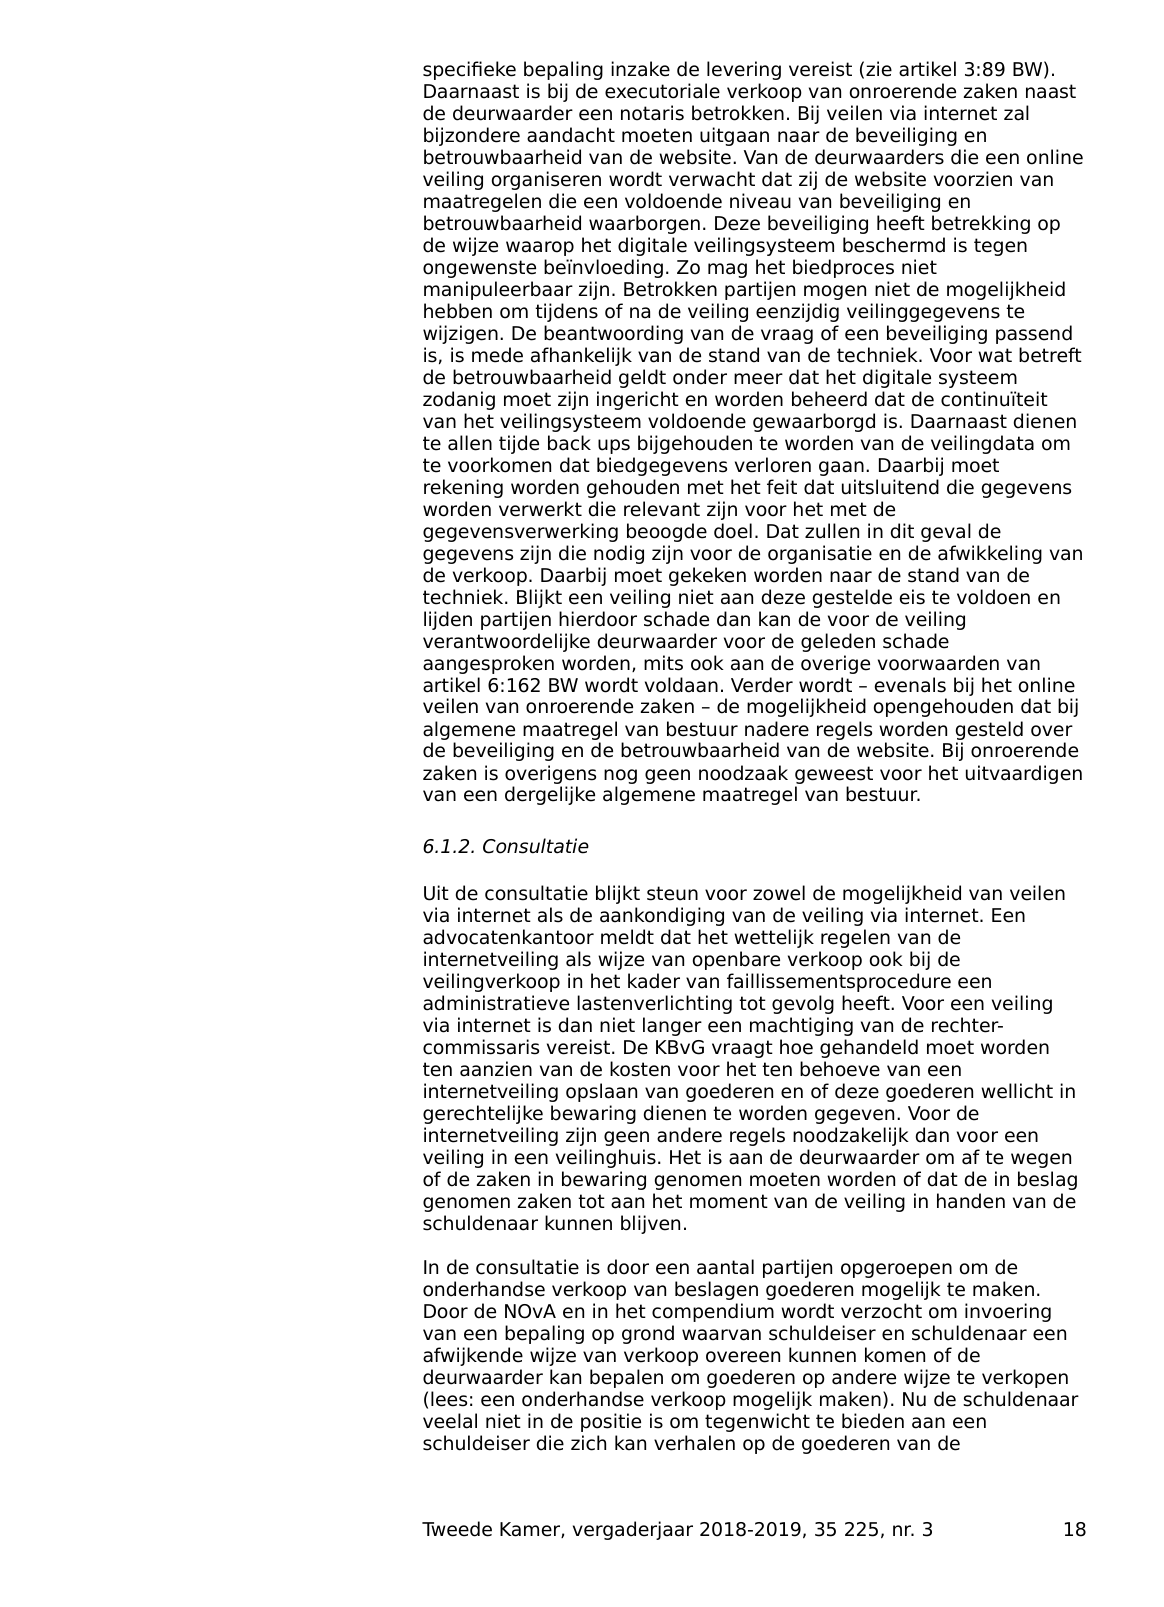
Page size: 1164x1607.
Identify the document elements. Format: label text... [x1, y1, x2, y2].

text specifieke bepaling inzake de levering vereist (zie artikel 3:89 BW). Daarnaast is bij de executoriale verkoop van onroerende zaken naast de deurwaarder een notaris betrokken. Bij veilen via internet zal bijzondere aandacht moeten uitgaan naar de beveiliging en betrouwbaarheid van de website. Van de deurwaarders die een online veiling organiseren wordt verwacht dat zij de website voorzien van maatregelen die een voldoende niveau van beveiliging en betrouwbaarheid waarborgen. Deze beveiliging heeft betrekking op de wijze waarop het digitale veilingsysteem beschermd is tegen ongewenste beïnvloeding. Zo mag het biedproces niet manipuleerbaar zijn. Betrokken partijen mogen niet de mogelijkheid hebben om tijdens of na de veiling eenzijdig veilinggegevens te wijzigen. De beantwoording van de vraag of een beveiliging passend is, is mede afhankelijk van de stand van de techniek. Voor wat betreft de betrouwbaarheid geldt onder meer dat het digitale systeem zodanig moet zijn ingericht en worden beheerd dat de continuïteit van het veilingsysteem voldoende gewaarborgd is. Daarnaast dienen te allen tijde back ups bijgehouden te worden van de veilingdata om te voorkomen dat biedgegevens verloren gaan. Daarbij moet rekening worden gehouden met het feit dat uitsluitend die gegevens worden verwerkt die relevant zijn voor het met de gegevensverwerking beoogde doel. Dat zullen in dit geval de gegevens zijn die nodig zijn voor de organisatie en de afwikkeling van de verkoop. Daarbij moet gekeken worden naar de stand van de techniek. Blijkt een veiling niet aan deze gestelde eis te voldoen en lijden partijen hierdoor schade dan kan de voor de veiling verantwoordelijke deurwaarder voor de geleden schade aangesproken worden, mits ook aan de overige voorwaarden van artikel 6:162 BW wordt voldaan. Verder wordt – evenals bij het online veilen van onroerende zaken – de mogelijkheid opengehouden dat bij algemene maatregel van bestuur nadere regels worden gesteld over de beveiliging en de betrouwbaarheid van de website. Bij onroerende zaken is overigens nog geen noodzaak geweest voor het uitvaardigen van een dergelijke algemene maatregel van bestuur. [422, 59, 1087, 806]
subtitle 6.1.2. Consultatie [422, 836, 1087, 858]
text In de consultatie is door een aantal partijen opgeroepen om de onderhandse verkoop van beslagen goederen mogelijk te maken. Door de NOvA en in het compendium wordt verzocht om invoering van een bepaling op grond waarvan schuldeiser en schuldenaar een afwijkende wijze van verkoop overeen kunnen komen of de deurwaarder kan bepalen om goederen op andere wijze te verkopen (lees: een onderhandse verkoop mogelijk maken). Nu de schuldenaar veelal niet in de positie is om tegenwicht te bieden aan een schuldeiser die zich kan verhalen op de goederen van de [422, 1257, 1087, 1455]
text Uit de consultatie blijkt steun voor zowel de mogelijkheid van veilen via internet als de aankondiging van de veiling via internet. Een advocatenkantoor meldt dat het wettelijk regelen van de internetveiling als wijze van openbare verkoop ook bij de veilingverkoop in het kader van faillissementsprocedure een administratieve lastenverlichting tot gevolg heeft. Voor een veiling via internet is dan niet langer een machtiging van de rechter-commissaris vereist. De KBvG vraagt hoe gehandeld moet worden ten aanzien van de kosten voor het ten behoeve van een internetveiling opslaan van goederen en of deze goederen wellicht in gerechtelijke bewaring dienen te worden gegeven. Voor de internetveiling zijn geen andere regels noodzakelijk dan voor een veiling in een veilinghuis. Het is aan de deurwaarder om af te wegen of de zaken in bewaring genomen moeten worden of dat de in beslag genomen zaken tot aan het moment van de veiling in handen van de schuldenaar kunnen blijven. [422, 883, 1087, 1235]
